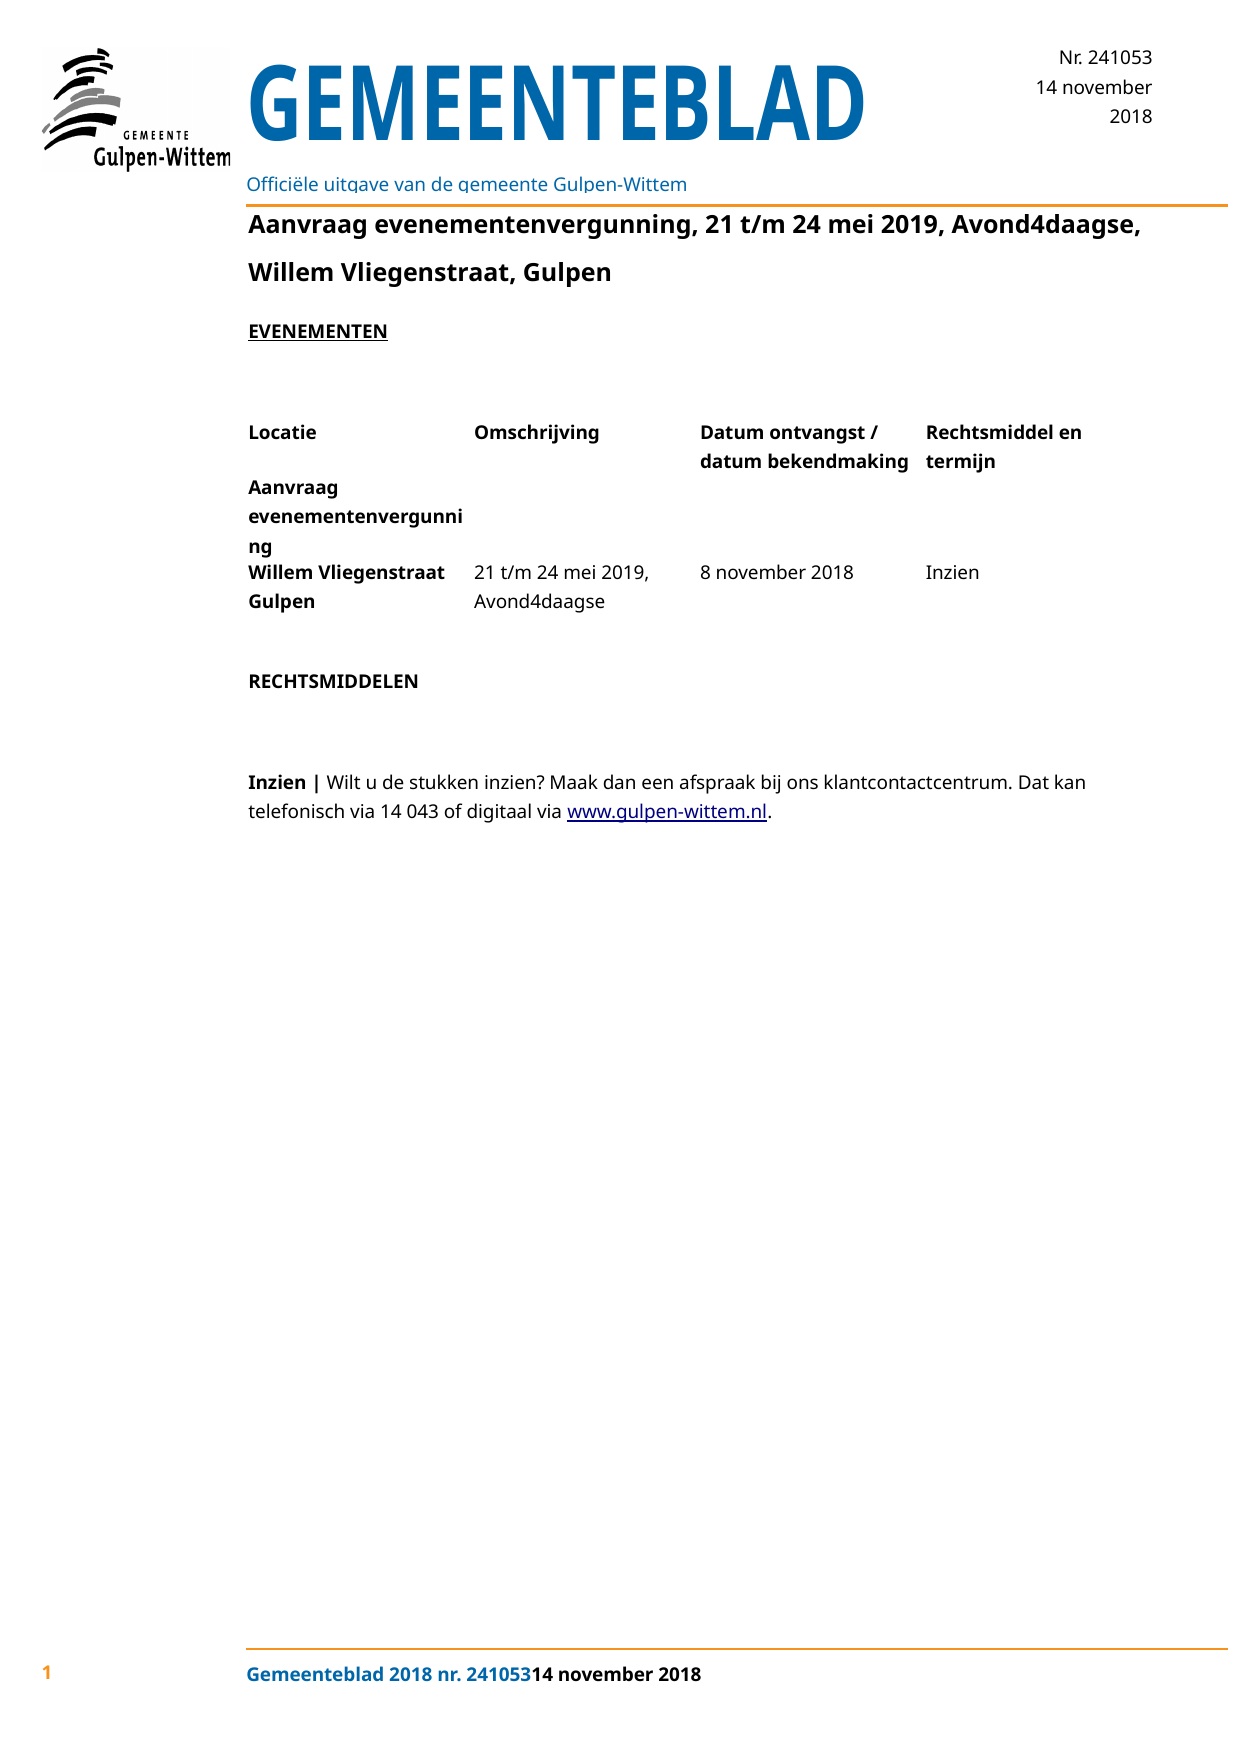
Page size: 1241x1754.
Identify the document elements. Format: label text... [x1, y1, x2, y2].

table_cell Willem Vliegenstraat Gulpen [248, 559, 474, 614]
table_header Rechtsmiddel en termijn [926, 419, 1152, 474]
table_cell Inzien [926, 559, 1152, 614]
text Aanvraag evenementenvergunning, 21 t/m 24 mei 2019, Avond4daagse, Willem Vliegenstraat, Gulpen [248, 207, 1152, 288]
table_cell 8 november 2018 [700, 559, 926, 614]
text Inzien | Wilt u de stukken inzien? Maak dan een afspraak bij ons klantcontactcentrum. Dat kan telefonisch via 14 043 of digitaal via www.gulpen-wittem.nl. [248, 769, 1152, 824]
text EVENEMENTEN [248, 318, 1152, 344]
table_cell [700, 474, 926, 559]
table_cell Aanvraag evenementenvergunning [248, 474, 474, 559]
table_header Locatie [248, 419, 474, 474]
table_cell [474, 474, 700, 559]
text RECHTSMIDDELEN [248, 668, 1152, 694]
table_header Omschrijving [474, 419, 700, 474]
table_cell [926, 474, 1152, 559]
table_cell 21 t/m 24 mei 2019, Avond4daagse [474, 559, 700, 614]
table_header Datum ontvangst / datum bekendmaking [700, 419, 926, 474]
picture [41, 47, 231, 172]
